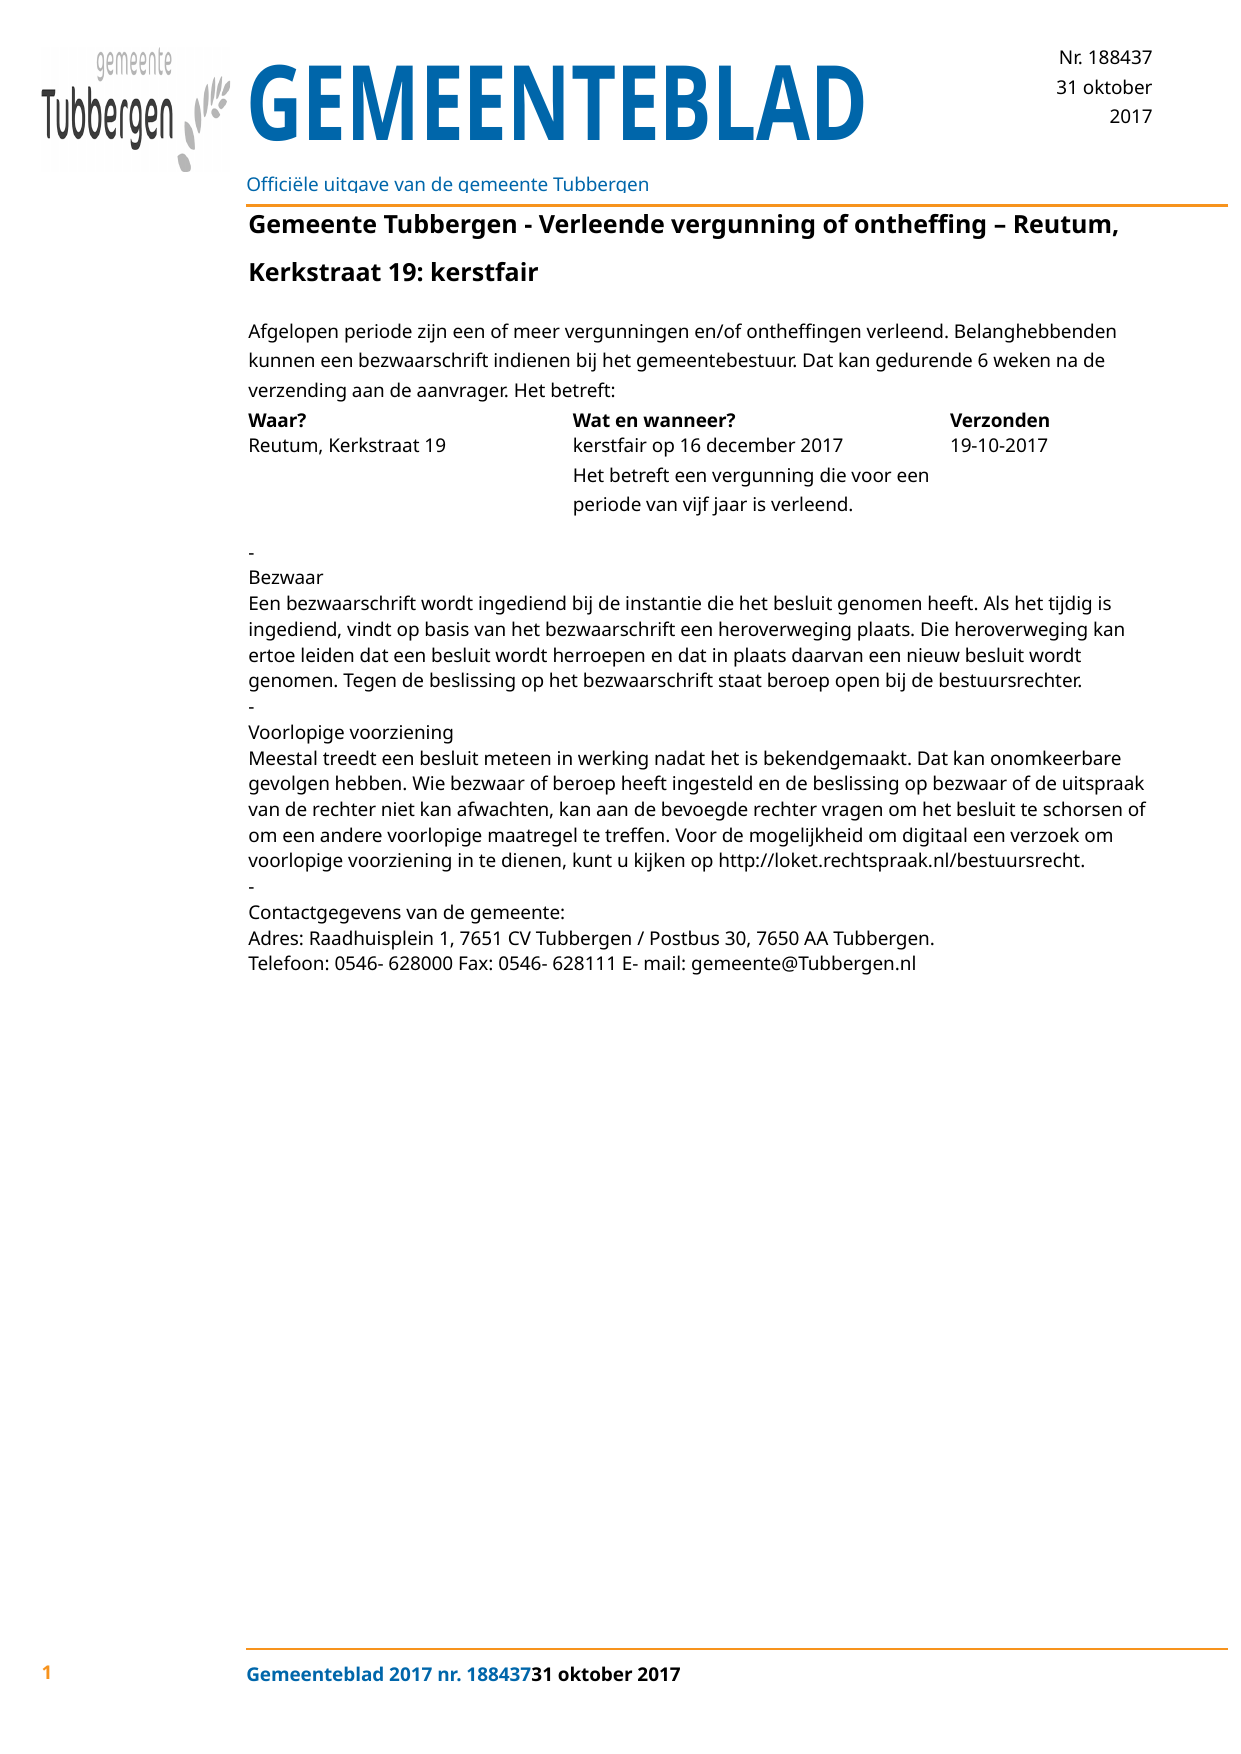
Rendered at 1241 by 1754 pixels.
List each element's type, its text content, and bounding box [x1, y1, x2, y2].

table_header Waar? [248, 407, 573, 432]
table_header Verzonden [950, 407, 1152, 432]
text Een bezwaarschrift wordt ingediend bij de instantie die het besluit genomen heeft. Als het tijdig is ingediend, vindt op basis van het bezwaarschrift een heroverweging plaats. Die heroverweging kan ertoe leiden dat een besluit wordt herroepen en dat in plaats daarvan een nieuw besluit wordt genomen. Tegen de beslissing op het bezwaarschrift staat beroep open bij de bestuursrechter. [248, 590, 1152, 693]
text Telefoon: 0546- 628000 Fax: 0546- 628111 E- mail: gemeente@Tubbergen.nl [248, 951, 1152, 976]
text Adres: Raadhuisplein 1, 7651 CV Tubbergen / Postbus 30, 7650 AA Tubbergen. [248, 925, 1152, 951]
text Gemeente Tubbergen - Verleende vergunning of ontheffing – Reutum, Kerkstraat 19: kerstfair [248, 207, 1152, 288]
text - [248, 873, 1152, 899]
table_cell 19-10-2017 [950, 433, 1152, 517]
text - [248, 539, 1152, 564]
text - [248, 693, 1152, 719]
text Contactgegevens van de gemeente: [248, 899, 1152, 925]
table_header Wat en wanneer? [573, 407, 950, 432]
table_cell kerstfair op 16 december 2017 Het betreft een vergunning die voor een periode van vijf jaar is verleend. [573, 433, 950, 517]
table_cell Reutum, Kerkstraat 19 [248, 433, 573, 517]
text Bezwaar [248, 564, 1152, 590]
picture [41, 47, 231, 172]
text Afgelopen periode zijn een of meer vergunningen en/of ontheffingen verleend. Belanghebbenden kunnen een bezwaarschrift indienen bij het gemeentebestuur. Dat kan gedurende 6 weken na de verzending aan de aanvrager. Het betreft: [248, 318, 1152, 403]
text Meestal treedt een besluit meteen in werking nadat het is bekendgemaakt. Dat kan onomkeerbare gevolgen hebben. Wie bezwaar of beroep heeft ingesteld en de beslissing op bezwaar of de uitspraak van de rechter niet kan afwachten, kan aan de bevoegde rechter vragen om het besluit te schorsen of om een andere voorlopige maatregel te treffen. Voor de mogelijkheid om digitaal een verzoek om voorlopige voorziening in te dienen, kunt u kijken op http://loket.rechtspraak.nl/bestuursrecht. [248, 745, 1152, 873]
text Voorlopige voorziening [248, 719, 1152, 745]
